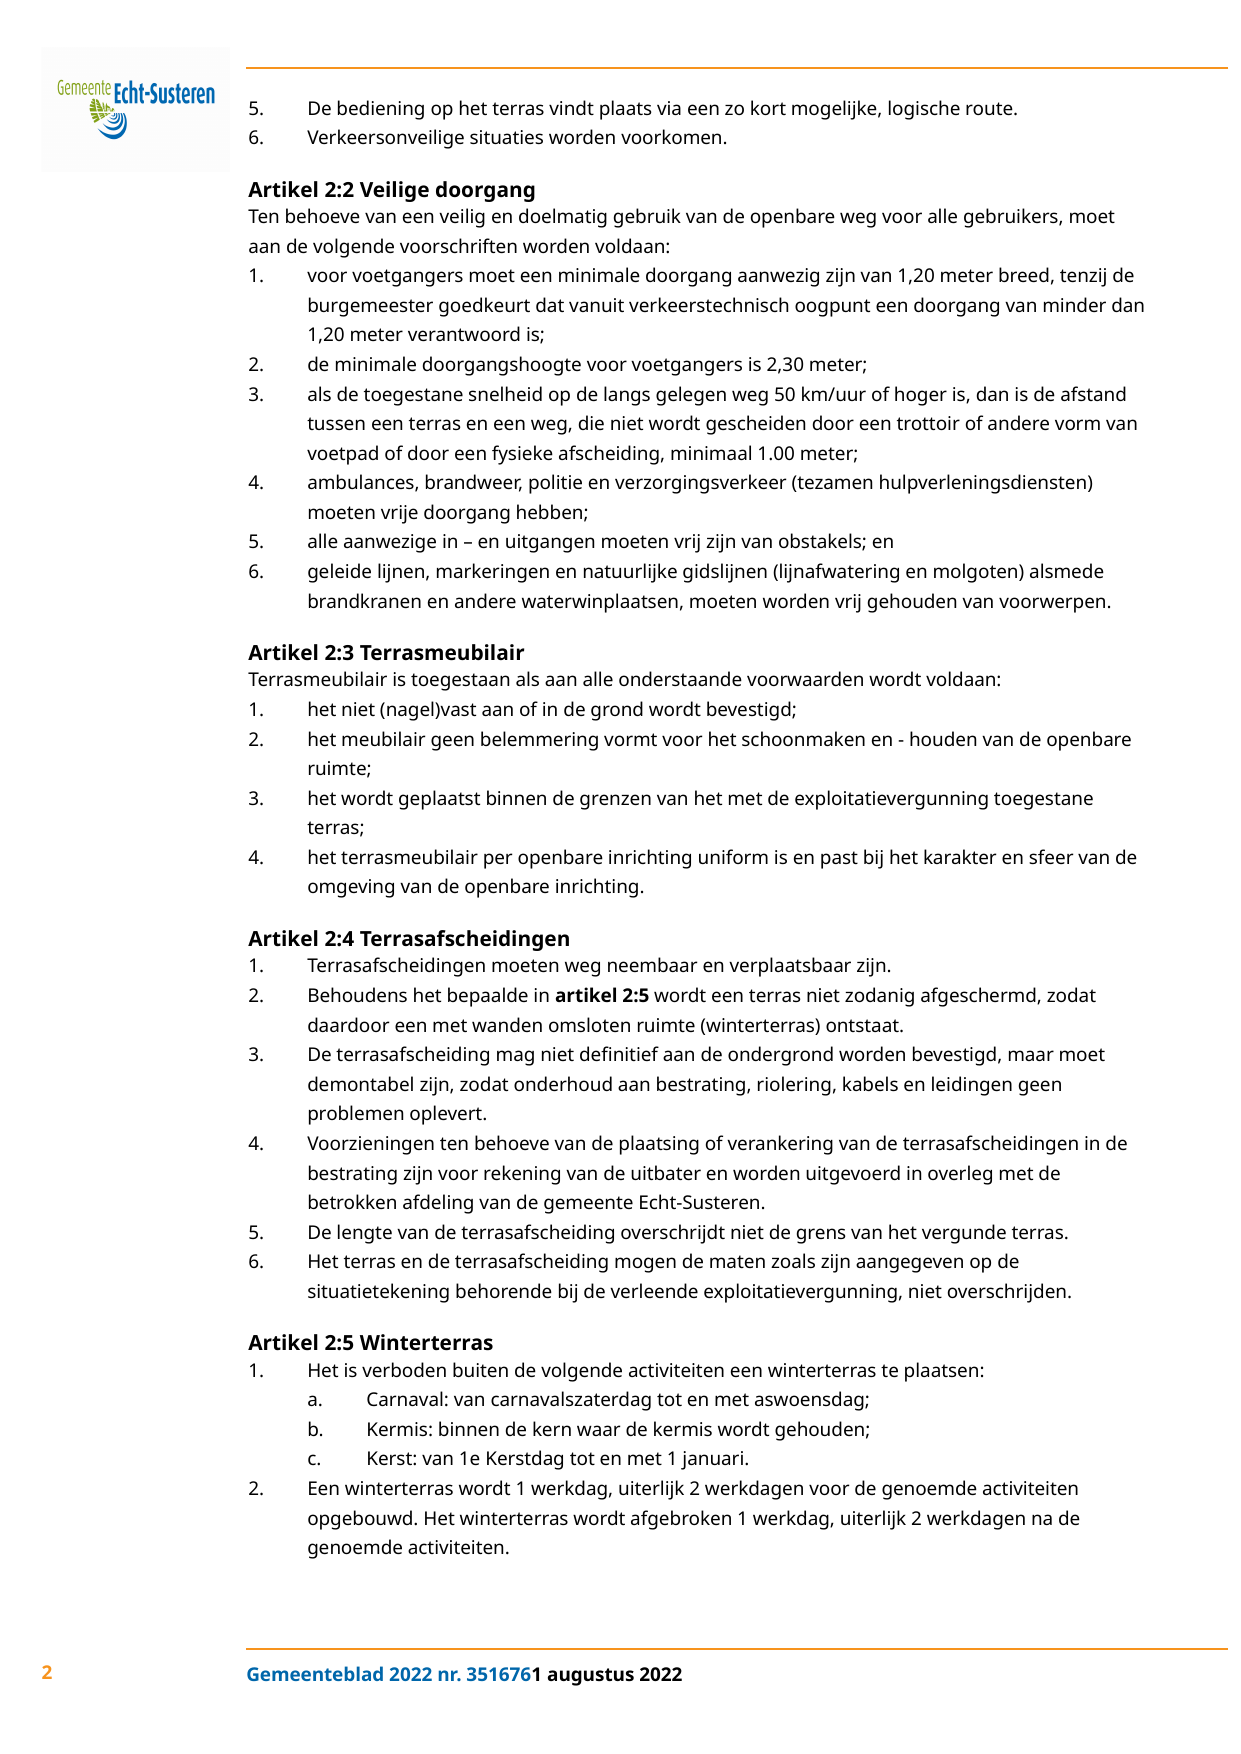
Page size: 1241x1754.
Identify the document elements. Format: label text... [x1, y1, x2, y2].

picture [41, 47, 231, 172]
list Kermis: binnen de kern waar de kermis wordt gehouden; [307, 1416, 1152, 1442]
list Behoudens het bepaalde in artikel 2:5 wordt een terras niet zodanig afgeschermd, zodat daardoor een met wanden omsloten ruimte (winterterras) ontstaat. [248, 982, 1152, 1037]
list Het is verboden buiten de volgende activiteiten een winterterras te plaatsen: [248, 1357, 1152, 1383]
text Terrasmeubilair is toegestaan als aan alle onderstaande voorwaarden wordt voldaan: [248, 667, 1152, 692]
list het meubilair geen belemmering vormt voor het schoonmaken en - houden van de openbare ruimte; [248, 726, 1152, 781]
text Artikel 2:4 Terrasafscheidingen [248, 924, 1152, 953]
list het wordt geplaatst binnen de grenzen van het met de exploitatievergunning toegestane terras; [248, 785, 1152, 840]
list Verkeersonveilige situaties worden voorkomen. [248, 124, 1152, 150]
list De terrasafscheiding mag niet definitief aan de ondergrond worden bevestigd, maar moet demontabel zijn, zodat onderhoud aan bestrating, riolering, kabels en leidingen geen problemen oplevert. [248, 1041, 1152, 1126]
list als de toegestane snelheid op de langs gelegen weg 50 km/uur of hoger is, dan is de afstand tussen een terras en een weg, die niet wordt gescheiden door een trottoir of andere vorm van voetpad of door een fysieke afscheiding, minimaal 1.00 meter; [248, 381, 1152, 466]
list Kerst: van 1e Kerstdag tot en met 1 januari. [307, 1446, 1152, 1471]
text Ten behoeve van een veilig en doelmatig gebruik van de openbare weg voor alle gebruikers, moet aan de volgende voorschriften worden voldaan: [248, 203, 1152, 258]
list ambulances, brandweer, politie en verzorgingsverkeer (tezamen hulpverleningsdiensten) moeten vrije doorgang hebben; [248, 469, 1152, 525]
list De lengte van de terrasafscheiding overschrijdt niet de grens van het vergunde terras. [248, 1219, 1152, 1244]
list het niet (nagel)vast aan of in de grond wordt bevestigd; [248, 696, 1152, 722]
text Artikel 2:3 Terrasmeubilair [248, 638, 1152, 667]
text Artikel 2:2 Veilige doorgang [248, 175, 1152, 203]
list de minimale doorgangshoogte voor voetgangers is 2,30 meter; [248, 351, 1152, 377]
list Een winterterras wordt 1 werkdag, uiterlijk 2 werkdagen voor de genoemde activiteiten opgebouwd. Het winterterras wordt afgebroken 1 werkdag, uiterlijk 2 werkdagen na de genoemde activiteiten. [248, 1475, 1152, 1560]
list voor voetgangers moet een minimale doorgang aanwezig zijn van 1,20 meter breed, tenzij de burgemeester goedkeurt dat vanuit verkeerstechnisch oogpunt een doorgang van minder dan 1,20 meter verantwoord is; [248, 262, 1152, 347]
list geleide lijnen, markeringen en natuurlijke gidslijnen (lijnafwatering en molgoten) alsmede brandkranen en andere waterwinplaatsen, moeten worden vrij gehouden van voorwerpen. [248, 558, 1152, 613]
list De bediening op het terras vindt plaats via een zo kort mogelijke, logische route. [248, 95, 1152, 121]
list alle aanwezige in – en uitgangen moeten vrij zijn van obstakels; en [248, 529, 1152, 554]
list het terrasmeubilair per openbare inrichting uniform is en past bij het karakter en sfeer van de omgeving van de openbare inrichting. [248, 844, 1152, 899]
list Het terras en de terrasafscheiding mogen de maten zoals zijn aangegeven op de situatietekening behorende bij de verleende exploitatievergunning, niet overschrijden. [248, 1248, 1152, 1304]
text Artikel 2:5 Winterterras [248, 1328, 1152, 1357]
list Voorzieningen ten behoeve van de plaatsing of verankering van de terrasafscheidingen in de bestrating zijn voor rekening van de uitbater en worden uitgevoerd in overleg met de betrokken afdeling van de gemeente Echt-Susteren. [248, 1130, 1152, 1215]
list Carnaval: van carnavalszaterdag tot en met aswoensdag; [307, 1386, 1152, 1412]
list Terrasafscheidingen moeten weg neembaar en verplaatsbaar zijn. [248, 953, 1152, 978]
